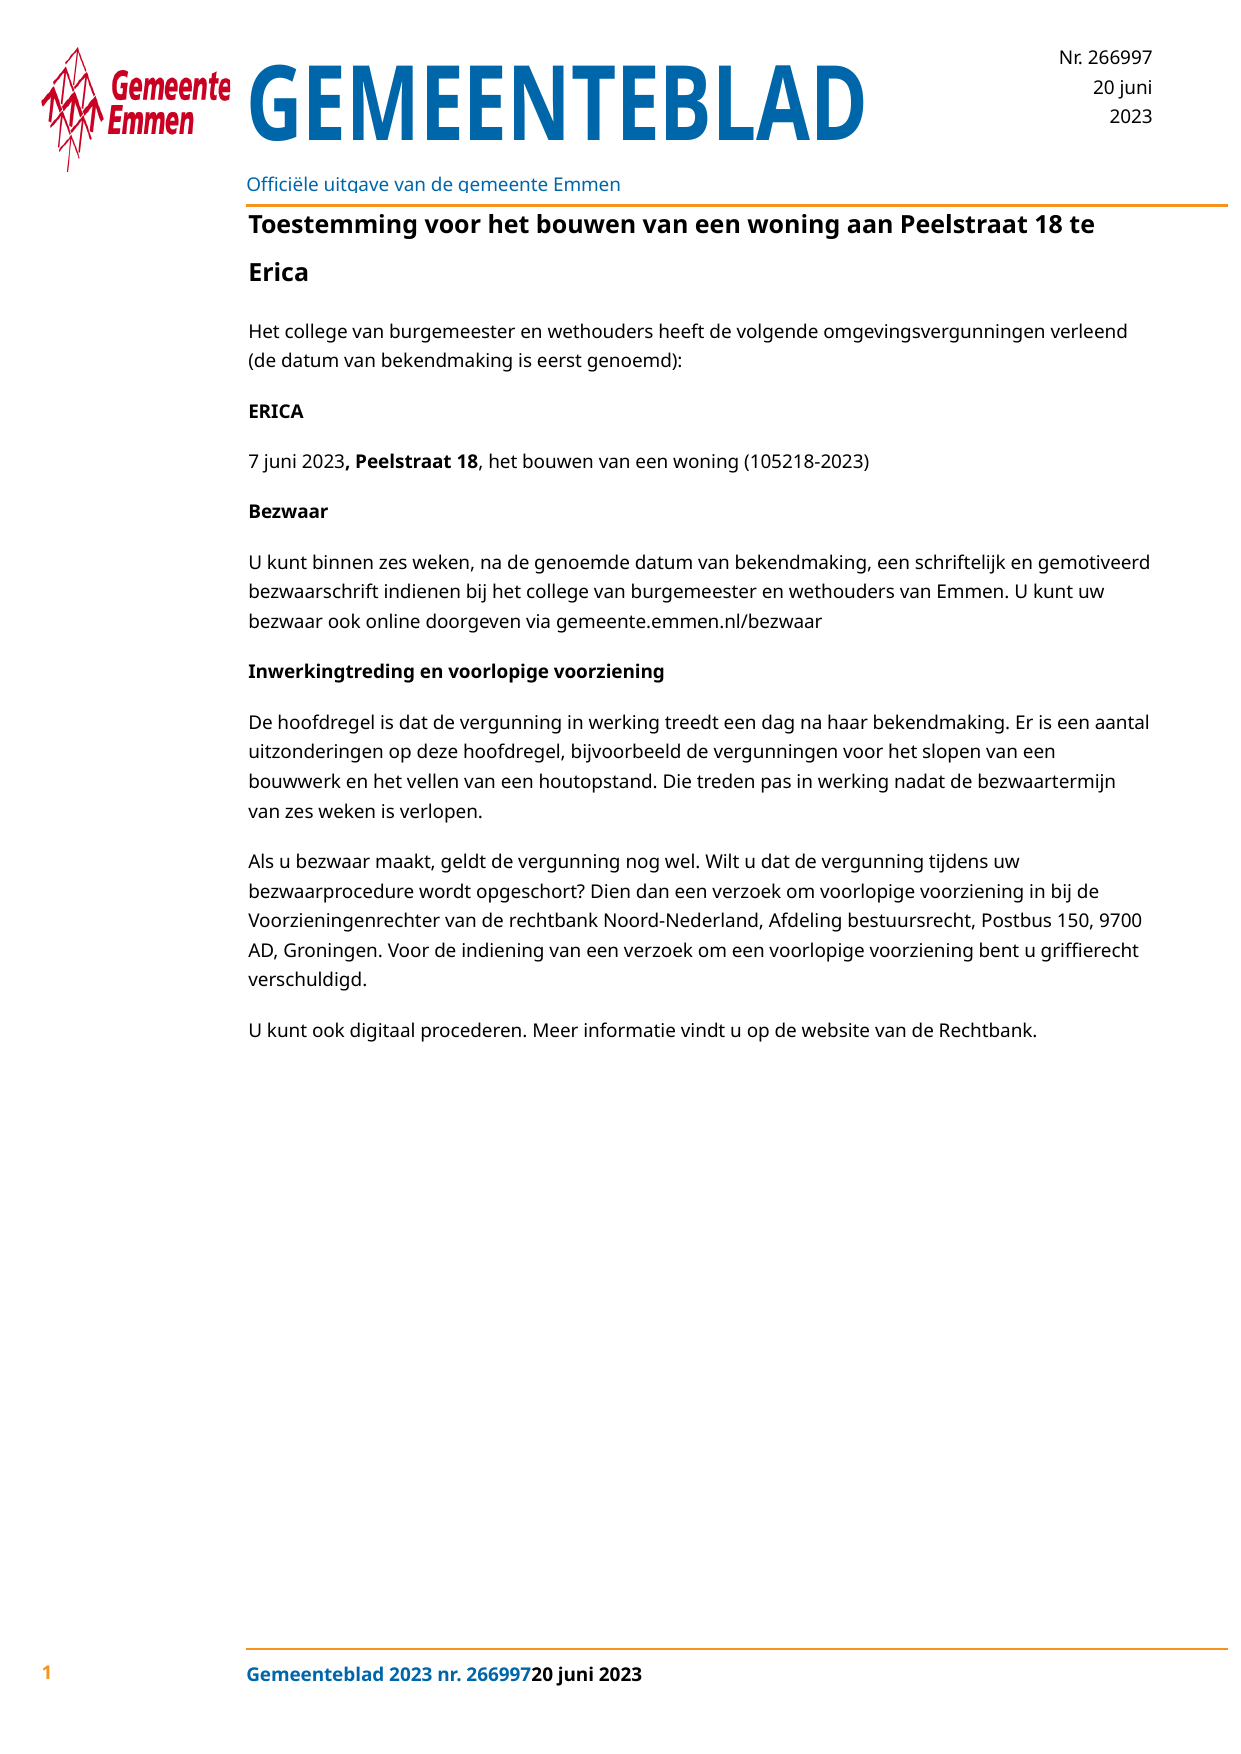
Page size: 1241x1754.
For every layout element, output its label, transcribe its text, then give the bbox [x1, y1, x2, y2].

text 7 juni 2023, Peelstraat 18, het bouwen van een woning (105218-2023) [248, 448, 1152, 474]
text De hoofdregel is dat de vergunning in werking treedt een dag na haar bekendmaking. Er is een aantal uitzonderingen op deze hoofdregel, bijvoorbeeld de vergunningen voor het slopen van een bouwwerk en het vellen van een houtopstand. Die treden pas in werking nadat de bezwaartermijn van zes weken is verlopen. [248, 709, 1152, 824]
text U kunt ook digitaal procederen. Meer informatie vindt u op de website van de Rechtbank. [248, 1017, 1152, 1043]
text Toestemming voor het bouwen van een woning aan Peelstraat 18 te Erica [248, 207, 1152, 288]
text Bezwaar [248, 499, 1152, 524]
text ERICA [248, 398, 1152, 424]
picture [41, 47, 231, 172]
text Inwerkingtreding en voorlopige voorziening [248, 659, 1152, 684]
text Het college van burgemeester en wethouders heeft de volgende omgevingsvergunningen verleend (de datum van bekendmaking is eerst genoemd): [248, 318, 1152, 373]
text Als u bezwaar maakt, geldt de vergunning nog wel. Wilt u dat de vergunning tijdens uw bezwaarprocedure wordt opgeschort? Dien dan een verzoek om voorlopige voorziening in bij de Voorzieningenrechter van de rechtbank Noord-Nederland, Afdeling bestuursrecht, Postbus 150, 9700 AD, Groningen. Voor de indiening van een verzoek om een voorlopige voorziening bent u griffierecht verschuldigd. [248, 848, 1152, 992]
text U kunt binnen zes weken, na de genoemde datum van bekendmaking, een schriftelijk en gemotiveerd bezwaarschrift indienen bij het college van burgemeester en wethouders van Emmen. U kunt uw bezwaar ook online doorgeven via gemeente.emmen.nl/bezwaar [248, 549, 1152, 634]
